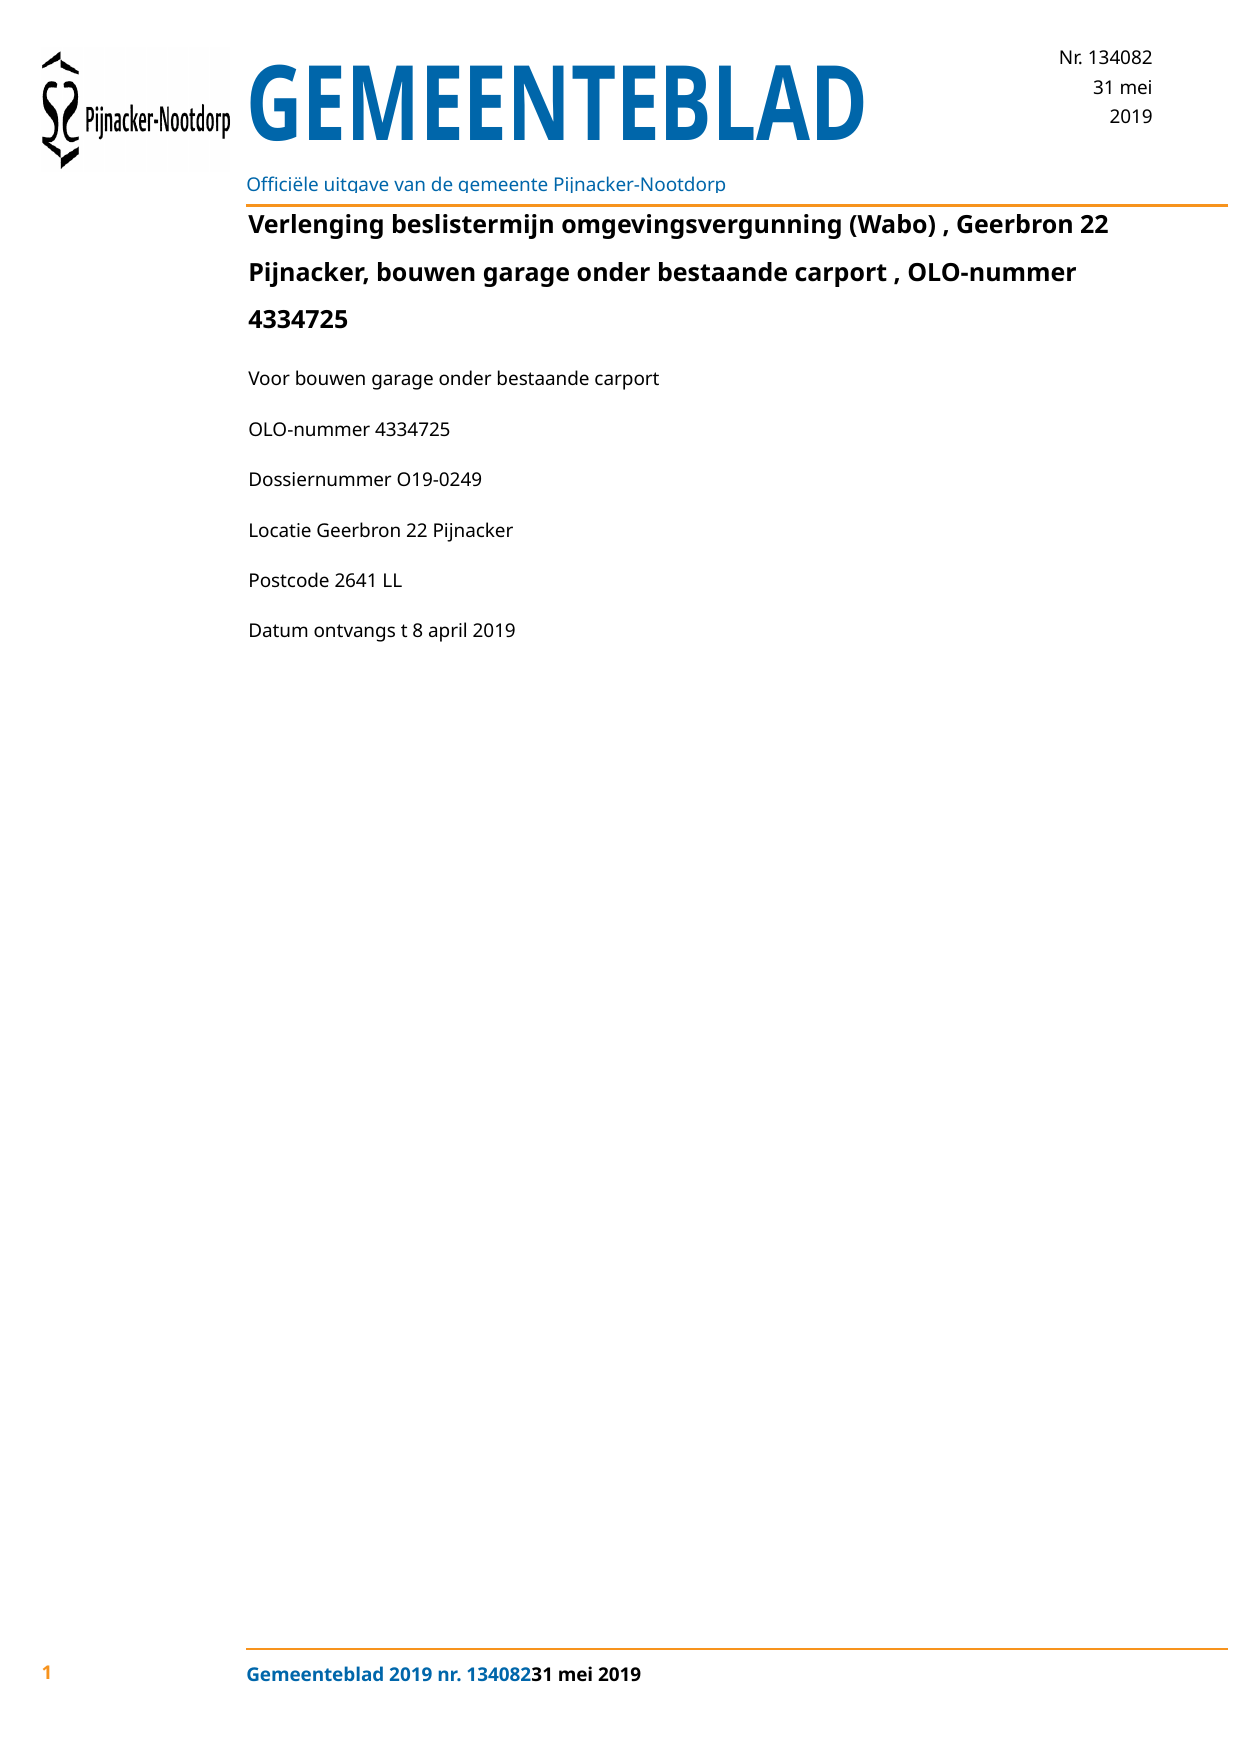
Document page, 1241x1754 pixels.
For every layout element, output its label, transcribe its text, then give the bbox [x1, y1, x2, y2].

text Postcode 2641 LL [248, 567, 1152, 593]
text OLO-nummer 4334725 [248, 416, 1152, 442]
text Datum ontvangs t 8 april 2019 [248, 618, 1152, 643]
text Voor bouwen garage onder bestaande carport [248, 366, 1152, 391]
text Verlenging beslistermijn omgevingsvergunning (Wabo) , Geerbron 22 Pijnacker, bouwen garage onder bestaande carport , OLO-nummer 4334725 [248, 207, 1152, 336]
text Locatie Geerbron 22 Pijnacker [248, 517, 1152, 542]
picture [41, 47, 231, 172]
text Dossiernummer O19-0249 [248, 466, 1152, 492]
